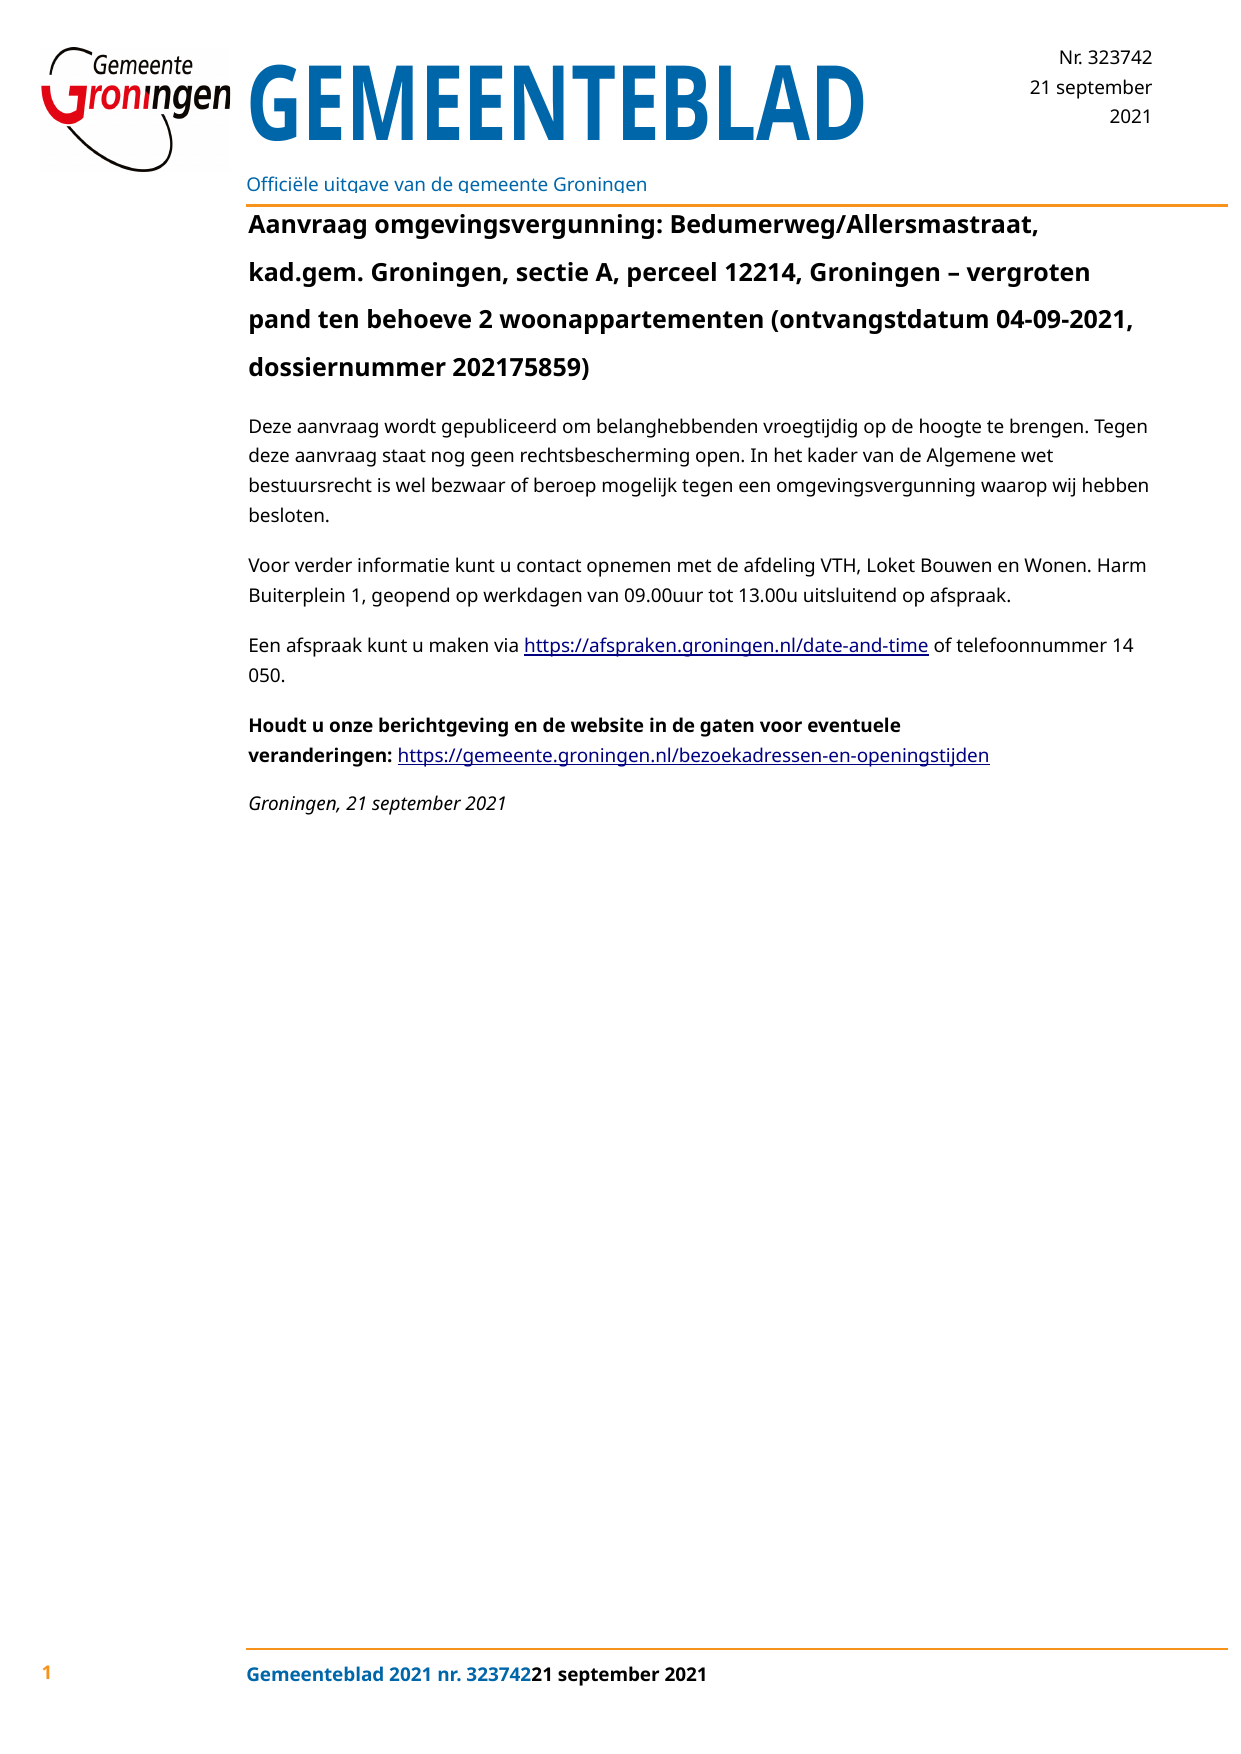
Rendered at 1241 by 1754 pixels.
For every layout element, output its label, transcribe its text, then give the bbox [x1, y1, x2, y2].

text Een afspraak kunt u maken via https://afspraken.groningen.nl/date-and-time of telefoonnummer 14 050. [248, 632, 1152, 688]
text Voor verder informatie kunt u contact opnemen met de afdeling VTH, Loket Bouwen en Wonen. Harm Buiterplein 1, geopend op werkdagen van 09.00uur tot 13.00u uitsluitend op afspraak. [248, 552, 1152, 608]
text Groningen, 21 september 2021 [248, 790, 1152, 815]
text Aanvraag omgevingsvergunning: Bedumerweg/Allersmastraat, kad.gem. Groningen, sectie A, perceel 12214, Groningen – vergroten pand ten behoeve 2 woonappartementen (ontvangstdatum 04-09-2021, dossiernummer 202175859) [248, 207, 1152, 384]
text Deze aanvraag wordt gepubliceerd om belanghebbenden vroegtijdig op de hoogte te brengen. Tegen deze aanvraag staat nog geen rechtsbescherming open. In het kader van de Algemene wet bestuursrecht is wel bezwaar of beroep mogelijk tegen een omgevingsvergunning waarop wij hebben besloten. [248, 413, 1152, 528]
picture [41, 47, 231, 172]
text Houdt u onze berichtgeving en de website in de gaten voor eventuele veranderingen: https://gemeente.groningen.nl/bezoekadressen-en-openingstijden [248, 712, 1152, 768]
